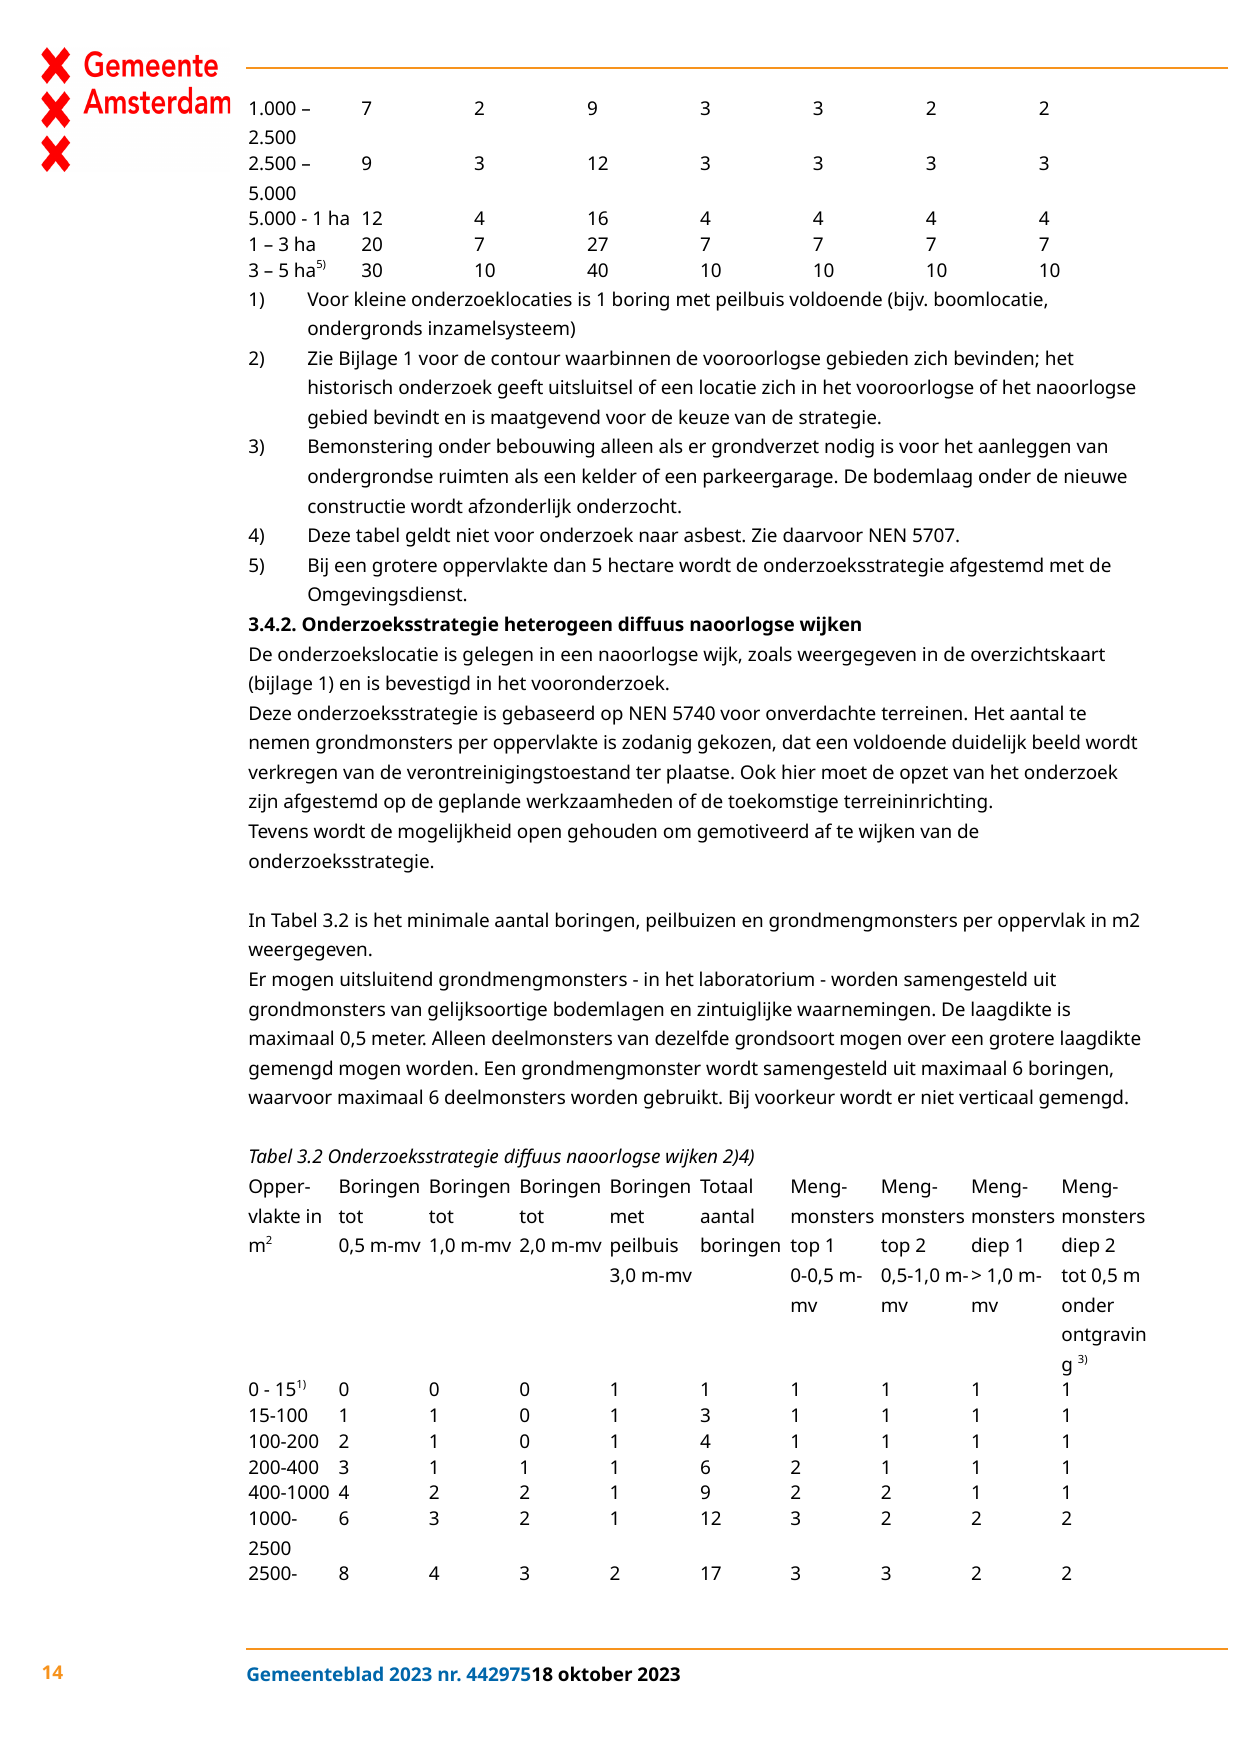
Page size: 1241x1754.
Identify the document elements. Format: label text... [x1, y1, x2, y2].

text Tevens wordt de mogelijkheid open gehouden om gemotiveerd af te wijken van de onderzoeksstrategie. [248, 818, 1152, 874]
table_cell 1 [790, 1377, 881, 1402]
table_cell 3 [474, 150, 587, 205]
table_cell 1 [609, 1454, 700, 1479]
table_cell 10 [813, 257, 926, 283]
table_cell 12 [700, 1505, 790, 1561]
table_cell 3 [700, 1403, 790, 1428]
table_header Boringen tot 2,0 m-mv [519, 1174, 609, 1377]
table_cell 1 [971, 1377, 1061, 1402]
text Deze onderzoeksstrategie is gebaseerd op NEN 5740 voor onverdachte terreinen. Het aantal te nemen grondmonsters per oppervlakte is zodanig gekozen, dat een voldoende duidelijk beeld wordt verkregen van de verontreinigingstoestand ter plaatse. Ook hier moet de opzet van het onderzoek zijn afgestemd op de geplande werkzaamheden of de toekomstige terreininrichting. [248, 700, 1152, 814]
table_header Meng- monsters top 1 0-0,5 m-mv [790, 1174, 881, 1377]
table_cell 3 [813, 95, 926, 150]
table_cell 4 [700, 205, 813, 231]
table_cell 3 [813, 150, 926, 205]
table_cell 1 [609, 1505, 700, 1561]
table_cell 1 [881, 1454, 971, 1479]
table_cell 17 [700, 1561, 790, 1586]
table_cell 1 [1061, 1403, 1152, 1428]
table_header Meng- monsters diep 1 > 1,0 m-mv [971, 1174, 1061, 1377]
table_cell 1 [1061, 1428, 1152, 1454]
table_cell 0 [338, 1377, 429, 1402]
table_cell 2 [1061, 1505, 1152, 1561]
text In Tabel 3.2 is het minimale aantal boringen, peilbuizen en grondmengmonsters per oppervlak in m2 weergegeven. [248, 907, 1152, 962]
table_cell 1 [790, 1403, 881, 1428]
table_cell 4 [474, 205, 587, 231]
table_cell 9 [587, 95, 700, 150]
table_cell 3 [790, 1561, 881, 1586]
table_cell 2 [971, 1561, 1061, 1586]
table_cell 1 [881, 1403, 971, 1428]
table_cell 8 [338, 1561, 429, 1586]
table_cell 1 [790, 1428, 881, 1454]
table_cell 100-200 [248, 1428, 338, 1454]
table_cell 10 [700, 257, 813, 283]
table_cell 27 [587, 231, 700, 257]
table_cell 2.500 – 5.000 [248, 150, 361, 205]
list Bemonstering onder bebouwing alleen als er grondverzet nodig is voor het aanleggen van ondergrondse ruimten als een kelder of een parkeergarage. De bodemlaag onder de nieuwe constructie wordt afzonderlijk onderzocht. [248, 434, 1152, 519]
table_header Meng- monsters diep 2 tot 0,5 m onder ontgraving 3) [1061, 1174, 1152, 1377]
table_cell 1 [1061, 1454, 1152, 1479]
table_cell 1 [971, 1454, 1061, 1479]
table_cell 3 – 5 ha5) [248, 257, 361, 283]
table_cell 30 [361, 257, 474, 283]
table_cell 1 [609, 1403, 700, 1428]
table_cell 1 [609, 1480, 700, 1505]
table_header Boringen tot 0,5 m-mv [338, 1174, 429, 1377]
table_cell 1 [881, 1428, 971, 1454]
table_cell 1 [519, 1454, 609, 1479]
table_cell 400-1000 [248, 1480, 338, 1505]
table_cell 7 [926, 231, 1038, 257]
table_cell 7 [474, 231, 587, 257]
table_cell 3 [429, 1505, 519, 1561]
table_cell 3 [338, 1454, 429, 1479]
table_cell 2 [926, 95, 1038, 150]
table_cell 3 [790, 1505, 881, 1561]
table_cell 5.000 - 1 ha [248, 205, 361, 231]
table_cell 0 - 151) [248, 1377, 338, 1402]
table_cell 0 [429, 1377, 519, 1402]
table_cell 3 [519, 1561, 609, 1586]
table_cell 0 [519, 1403, 609, 1428]
table_cell 0 [519, 1377, 609, 1402]
table_cell 3 [700, 150, 813, 205]
table_header Meng-monsters top 2 0,5-1,0 m-mv [881, 1174, 971, 1377]
table_cell 1 [429, 1403, 519, 1428]
table_header Boringen tot 1,0 m-mv [429, 1174, 519, 1377]
list Zie Bijlage 1 voor de contour waarbinnen de vooroorlogse gebieden zich bevinden; het historisch onderzoek geeft uitsluitsel of een locatie zich in het vooroorlogse of het naoorlogse gebied bevindt en is maatgevend voor de keuze van de strategie. [248, 345, 1152, 430]
table_cell 10 [1039, 257, 1152, 283]
table_cell 2 [474, 95, 587, 150]
table_cell 1 [1061, 1377, 1152, 1402]
table_cell 3 [1039, 150, 1152, 205]
table_cell 7 [700, 231, 813, 257]
table_cell 2 [1039, 95, 1152, 150]
table_cell 4 [700, 1428, 790, 1454]
table_cell 3 [881, 1561, 971, 1586]
table_cell 4 [338, 1480, 429, 1505]
table_cell 12 [361, 205, 474, 231]
table_cell 1 – 3 ha [248, 231, 361, 257]
table_cell 1.000 – 2.500 [248, 95, 361, 150]
table_cell 1 [609, 1377, 700, 1402]
table_cell 2 [1061, 1561, 1152, 1586]
table_cell 1 [971, 1403, 1061, 1428]
table_cell 16 [587, 205, 700, 231]
table_cell 2 [609, 1561, 700, 1586]
table_cell 1 [881, 1377, 971, 1402]
table_cell 1 [338, 1403, 429, 1428]
table_cell 10 [926, 257, 1038, 283]
text 3.4.2. Onderzoeksstrategie heterogeen diffuus naoorlogse wijken [248, 611, 1152, 637]
list Bij een grotere oppervlakte dan 5 hectare wordt de onderzoeksstrategie afgestemd met de Omgevingsdienst. [248, 552, 1152, 607]
table_cell 6 [700, 1454, 790, 1479]
table_cell 2 [429, 1480, 519, 1505]
table_cell 1 [700, 1377, 790, 1402]
table_cell 12 [587, 150, 700, 205]
table_cell 2 [519, 1505, 609, 1561]
table_cell 7 [361, 95, 474, 150]
text Er mogen uitsluitend grondmengmonsters - in het laboratorium - worden samengesteld uit grondmonsters van gelijksoortige bodemlagen en zintuiglijke waarnemingen. De laagdikte is maximaal 0,5 meter. Alleen deelmonsters van dezelfde grondsoort mogen over een grotere laagdikte gemengd mogen worden. Een grondmengmonster wordt samengesteld uit maximaal 6 boringen, waarvoor maximaal 6 deelmonsters worden gebruikt. Bij voorkeur wordt er niet verticaal gemengd. [248, 966, 1152, 1110]
table_header Boringen met peilbuis 3,0 m-mv [609, 1174, 700, 1377]
table_cell 7 [813, 231, 926, 257]
table_cell 15-100 [248, 1403, 338, 1428]
table_cell 2 [338, 1428, 429, 1454]
table_cell 1000-2500 [248, 1505, 338, 1561]
table_cell 3 [926, 150, 1038, 205]
table_cell 4 [926, 205, 1038, 231]
table_cell 9 [700, 1480, 790, 1505]
table_cell 2 [881, 1505, 971, 1561]
table_cell 1 [609, 1428, 700, 1454]
table_cell 1 [971, 1428, 1061, 1454]
table_header Totaal aantal boringen [700, 1174, 790, 1377]
table_cell 2 [971, 1505, 1061, 1561]
list Deze tabel geldt niet voor onderzoek naar asbest. Zie daarvoor NEN 5707. [248, 522, 1152, 548]
table_cell 20 [361, 231, 474, 257]
table_cell 2 [881, 1480, 971, 1505]
table_cell 9 [361, 150, 474, 205]
table_cell 4 [813, 205, 926, 231]
picture [41, 47, 231, 172]
table_cell 2 [519, 1480, 609, 1505]
table_cell 200-400 [248, 1454, 338, 1479]
table_cell 1 [429, 1428, 519, 1454]
table_cell 2 [790, 1454, 881, 1479]
table_cell 1 [429, 1454, 519, 1479]
text De onderzoekslocatie is gelegen in een naoorlogse wijk, zoals weergegeven in de overzichtskaart (bijlage 1) en is bevestigd in het vooronderzoek. [248, 641, 1152, 696]
table_header Opper-vlakte in m2 [248, 1174, 338, 1377]
table_cell 1 [971, 1480, 1061, 1505]
table_cell 2500- [248, 1561, 338, 1586]
table_cell 0 [519, 1428, 609, 1454]
table_cell 4 [1039, 205, 1152, 231]
table_cell 7 [1039, 231, 1152, 257]
table_cell 2 [790, 1480, 881, 1505]
table_cell 4 [429, 1561, 519, 1586]
table_cell 1 [1061, 1480, 1152, 1505]
table_cell 6 [338, 1505, 429, 1561]
table_cell 3 [700, 95, 813, 150]
table_cell 40 [587, 257, 700, 283]
list Voor kleine onderzoeklocaties is 1 boring met peilbuis voldoende (bijv. boomlocatie, ondergronds inzamelsysteem) [248, 286, 1152, 341]
table_cell 10 [474, 257, 587, 283]
text Tabel 3.2 Onderzoeksstrategie diffuus naoorlogse wijken 2)4) [248, 1144, 1152, 1169]
